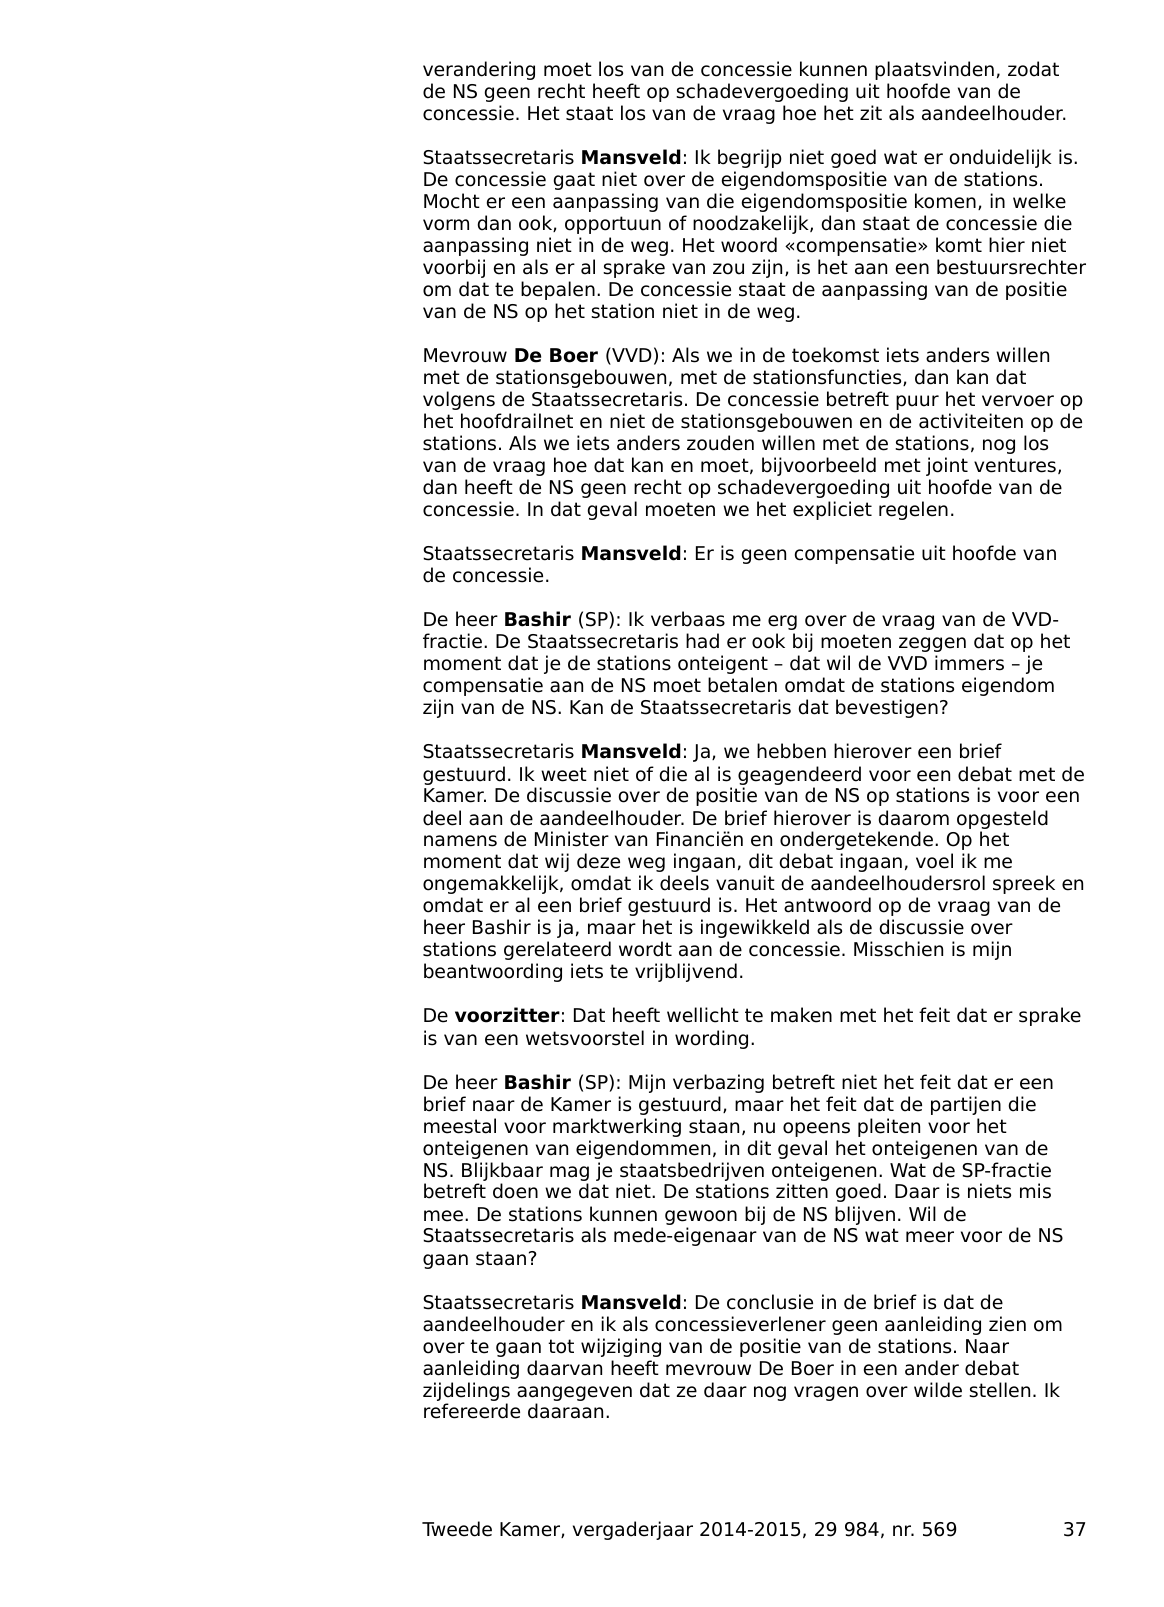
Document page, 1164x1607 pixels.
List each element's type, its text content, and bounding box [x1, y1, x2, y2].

text Staatssecretaris Mansveld: De conclusie in de brief is dat de aandeelhouder en ik als concessieverlener geen aanleiding zien om over te gaan tot wijziging van de positie van de stations. Naar aanleiding daarvan heeft mevrouw De Boer in een ander debat zijdelings aangegeven dat ze daar nog vragen over wilde stellen. Ik refereerde daaraan. [422, 1292, 1087, 1423]
text Staatssecretaris Mansveld: Er is geen compensatie uit hoofde van de concessie. [422, 543, 1087, 587]
text De voorzitter: Dat heeft wellicht te maken met het feit dat er sprake is van een wetsvoorstel in wording. [422, 1005, 1087, 1049]
text De heer Bashir (SP): Mijn verbazing betreft niet het feit dat er een brief naar de Kamer is gestuurd, maar het feit dat de partijen die meestal voor marktwerking staan, nu opeens pleiten voor het onteigenen van eigendommen, in dit geval het onteigenen van de NS. Blijkbaar mag je staatsbedrijven onteigenen. Wat de SP-fractie betreft doen we dat niet. De stations zitten goed. Daar is niets mis mee. De stations kunnen gewoon bij de NS blijven. Wil de Staatssecretaris als mede-eigenaar van de NS wat meer voor de NS gaan staan? [422, 1072, 1087, 1269]
text verandering moet los van de concessie kunnen plaatsvinden, zodat de NS geen recht heeft op schadevergoeding uit hoofde van de concessie. Het staat los van de vraag hoe het zit als aandeelhouder. [422, 59, 1087, 125]
text Mevrouw De Boer (VVD): Als we in de toekomst iets anders willen met de stationsgebouwen, met de stationsfuncties, dan kan dat volgens de Staatssecretaris. De concessie betreft puur het vervoer op het hoofdrailnet en niet de stationsgebouwen en de activiteiten op de stations. Als we iets anders zouden willen met de stations, nog los van de vraag hoe dat kan en moet, bijvoorbeeld met joint ventures, dan heeft de NS geen recht op schadevergoeding uit hoofde van de concessie. In dat geval moeten we het expliciet regelen. [422, 345, 1087, 521]
text De heer Bashir (SP): Ik verbaas me erg over de vraag van de VVD-fractie. De Staatssecretaris had er ook bij moeten zeggen dat op het moment dat je de stations onteigent – dat wil de VVD immers – je compensatie aan de NS moet betalen omdat de stations eigendom zijn van de NS. Kan de Staatssecretaris dat bevestigen? [422, 609, 1087, 719]
text Staatssecretaris Mansveld: Ik begrijp niet goed wat er onduidelijk is. De concessie gaat niet over de eigendomspositie van de stations. Mocht er een aanpassing van die eigendomspositie komen, in welke vorm dan ook, opportuun of noodzakelijk, dan staat de concessie die aanpassing niet in de weg. Het woord «compensatie» komt hier niet voorbij en als er al sprake van zou zijn, is het aan een bestuursrechter om dat te bepalen. De concessie staat de aanpassing van de positie van de NS op het station niet in de weg. [422, 147, 1087, 323]
text Staatssecretaris Mansveld: Ja, we hebben hierover een brief gestuurd. Ik weet niet of die al is geagendeerd voor een debat met de Kamer. De discussie over de positie van de NS op stations is voor een deel aan de aandeelhouder. De brief hierover is daarom opgesteld namens de Minister van Financiën en ondergetekende. Op het moment dat wij deze weg ingaan, dit debat ingaan, voel ik me ongemakkelijk, omdat ik deels vanuit de aandeelhoudersrol spreek en omdat er al een brief gestuurd is. Het antwoord op de vraag van de heer Bashir is ja, maar het is ingewikkeld als de discussie over stations gerelateerd wordt aan de concessie. Misschien is mijn beantwoording iets te vrijblijvend. [422, 741, 1087, 983]
